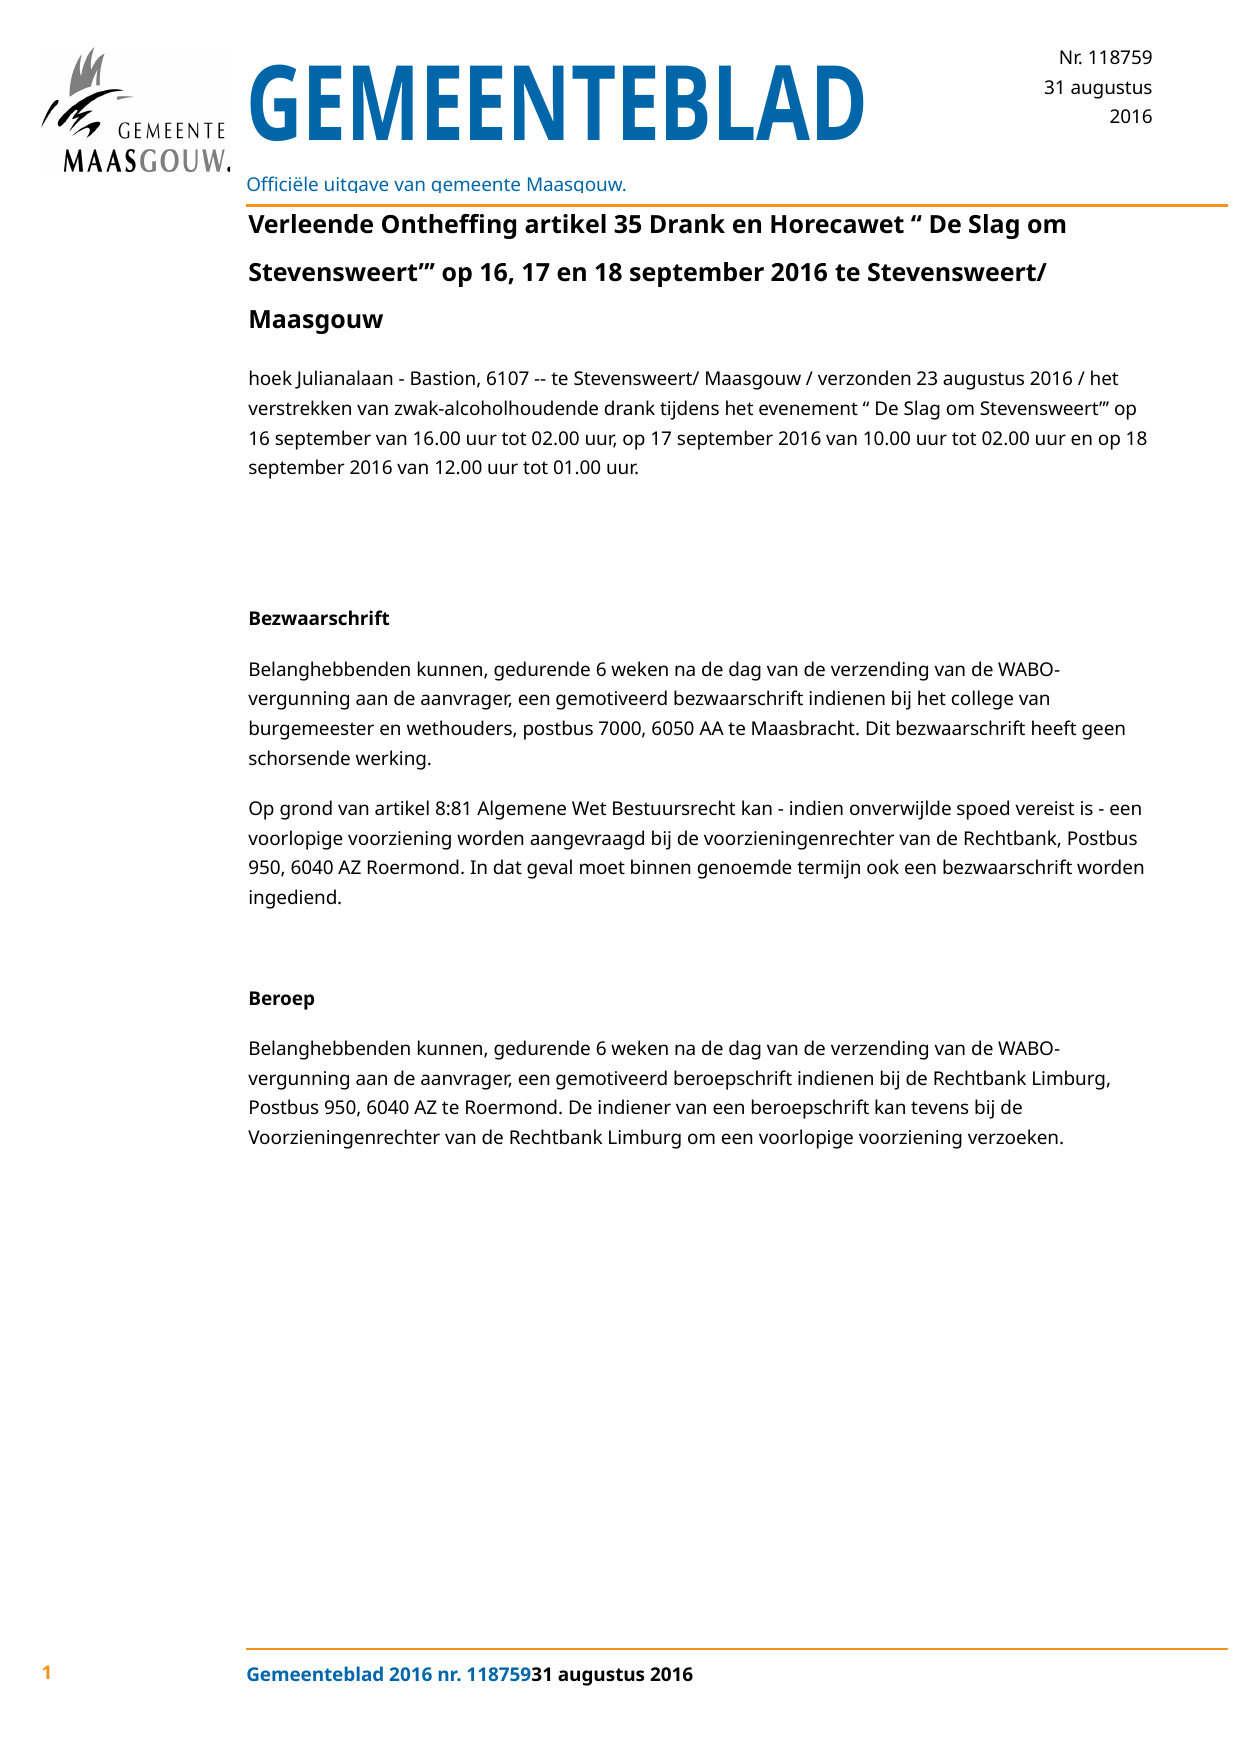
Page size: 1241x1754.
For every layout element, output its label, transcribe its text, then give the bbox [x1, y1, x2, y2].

picture [41, 47, 231, 172]
text Belanghebbenden kunnen, gedurende 6 weken na de dag van de verzending van de WABO-vergunning aan de aanvrager, een gemotiveerd bezwaarschrift indienen bij het college van burgemeester en wethouders, postbus 7000, 6050 AA te Maasbracht. Dit bezwaarschrift heeft geen schorsende werking. [248, 656, 1152, 770]
text Beroep [248, 985, 1152, 1010]
text Op grond van artikel 8:81 Algemene Wet Bestuursrecht kan - indien onverwijlde spoed vereist is - een voorlopige voorziening worden aangevraagd bij de voorzieningenrechter van de Rechtbank, Postbus 950, 6040 AZ Roermond. In dat geval moet binnen genoemde termijn ook een bezwaarschrift worden ingediend. [248, 795, 1152, 909]
text Bezwaarschrift [248, 606, 1152, 631]
text Verleende Ontheffing artikel 35 Drank en Horecawet “ De Slag om Stevensweert”’ op 16, 17 en 18 september 2016 te Stevensweert/ Maasgouw [248, 207, 1152, 336]
text hoek Julianalaan - Bastion, 6107 -- te Stevensweert/ Maasgouw / verzonden 23 augustus 2016 / het verstrekken van zwak-alcoholhoudende drank tijdens het evenement “ De Slag om Stevensweert”’ op 16 september van 16.00 uur tot 02.00 uur, op 17 september 2016 van 10.00 uur tot 02.00 uur en op 18 september 2016 van 12.00 uur tot 01.00 uur. [248, 366, 1152, 480]
text Belanghebbenden kunnen, gedurende 6 weken na de dag van de verzending van de WABO-vergunning aan de aanvrager, een gemotiveerd beroepschrift indienen bij de Rechtbank Limburg, Postbus 950, 6040 AZ te Roermond. De indiener van een beroepschrift kan tevens bij de Voorzieningenrechter van de Rechtbank Limburg om een voorlopige voorziening verzoeken. [248, 1035, 1152, 1149]
